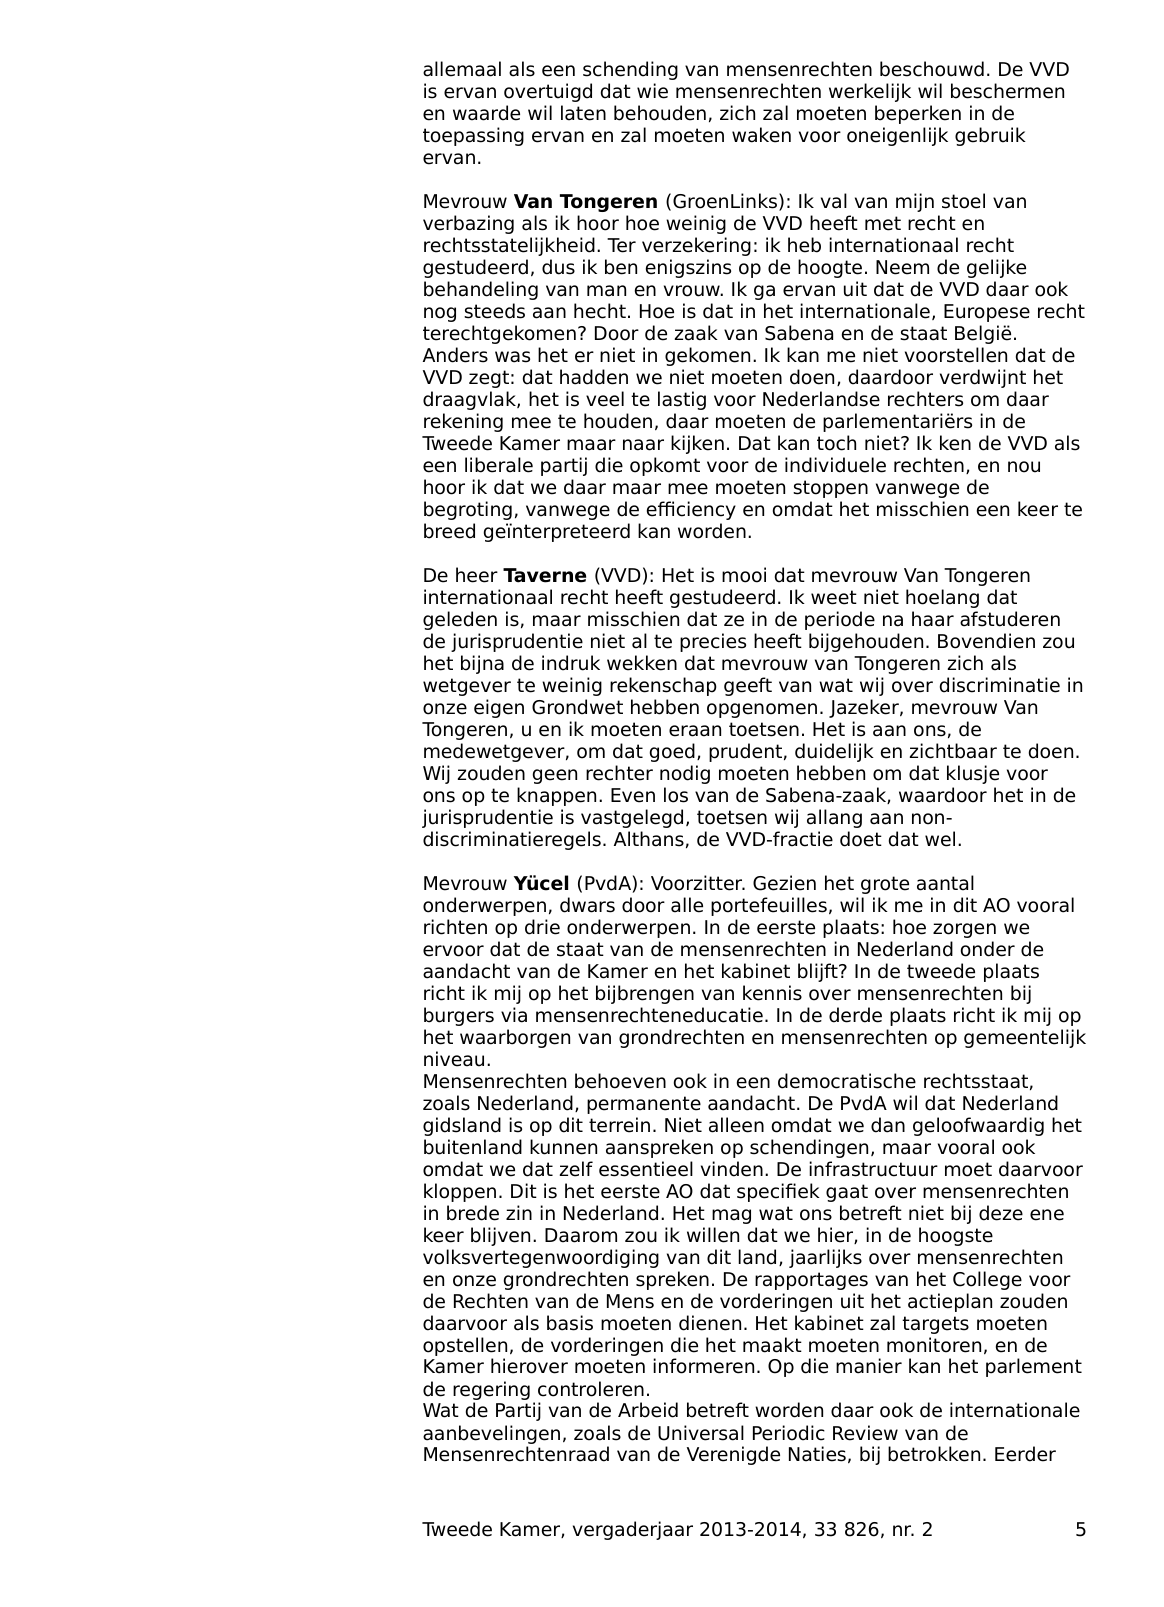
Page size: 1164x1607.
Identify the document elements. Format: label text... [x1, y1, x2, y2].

text Mevrouw Van Tongeren (GroenLinks): Ik val van mijn stoel van verbazing als ik hoor hoe weinig de VVD heeft met recht en rechtsstatelijkheid. Ter verzekering: ik heb internationaal recht gestudeerd, dus ik ben enigszins op de hoogte. Neem de gelijke behandeling van man en vrouw. Ik ga ervan uit dat de VVD daar ook nog steeds aan hecht. Hoe is dat in het internationale, Europese recht terechtgekomen? Door de zaak van Sabena en de staat België. Anders was het er niet in gekomen. Ik kan me niet voorstellen dat de VVD zegt: dat hadden we niet moeten doen, daardoor verdwijnt het draagvlak, het is veel te lastig voor Nederlandse rechters om daar rekening mee te houden, daar moeten de parlementariërs in de Tweede Kamer maar naar kijken. Dat kan toch niet? Ik ken de VVD als een liberale partij die opkomt voor de individuele rechten, en nou hoor ik dat we daar maar mee moeten stoppen vanwege de begroting, vanwege de efficiency en omdat het misschien een keer te breed geïnterpreteerd kan worden. [422, 191, 1087, 543]
text Mevrouw Yücel (PvdA): Voorzitter. Gezien het grote aantal onderwerpen, dwars door alle portefeuilles, wil ik me in dit AO vooral richten op drie onderwerpen. In de eerste plaats: hoe zorgen we ervoor dat de staat van de mensenrechten in Nederland onder de aandacht van de Kamer en het kabinet blijft? In de tweede plaats richt ik mij op het bijbrengen van kennis over mensenrechten bij burgers via mensenrechteneducatie. In de derde plaats richt ik mij op het waarborgen van grondrechten en mensenrechten op gemeentelijk niveau. [422, 873, 1087, 1071]
text Wat de Partij van de Arbeid betreft worden daar ook de internationale aanbevelingen, zoals de Universal Periodic Review van de Mensenrechtenraad van de Verenigde Naties, bij betrokken. Eerder [422, 1400, 1087, 1466]
text De heer Taverne (VVD): Het is mooi dat mevrouw Van Tongeren internationaal recht heeft gestudeerd. Ik weet niet hoelang dat geleden is, maar misschien dat ze in de periode na haar afstuderen de jurisprudentie niet al te precies heeft bijgehouden. Bovendien zou het bijna de indruk wekken dat mevrouw van Tongeren zich als wetgever te weinig rekenschap geeft van wat wij over discriminatie in onze eigen Grondwet hebben opgenomen. Jazeker, mevrouw Van Tongeren, u en ik moeten eraan toetsen. Het is aan ons, de medewetgever, om dat goed, prudent, duidelijk en zichtbaar te doen. Wij zouden geen rechter nodig moeten hebben om dat klusje voor ons op te knappen. Even los van de Sabena-zaak, waardoor het in de jurisprudentie is vastgelegd, toetsen wij allang aan non-discriminatieregels. Althans, de VVD-fractie doet dat wel. [422, 565, 1087, 851]
text allemaal als een schending van mensenrechten beschouwd. De VVD is ervan overtuigd dat wie mensenrechten werkelijk wil beschermen en waarde wil laten behouden, zich zal moeten beperken in de toepassing ervan en zal moeten waken voor oneigenlijk gebruik ervan. [422, 59, 1087, 169]
text Mensenrechten behoeven ook in een democratische rechtsstaat, zoals Nederland, permanente aandacht. De PvdA wil dat Nederland gidsland is op dit terrein. Niet alleen omdat we dan geloofwaardig het buitenland kunnen aanspreken op schendingen, maar vooral ook omdat we dat zelf essentieel vinden. De infrastructuur moet daarvoor kloppen. Dit is het eerste AO dat specifiek gaat over mensenrechten in brede zin in Nederland. Het mag wat ons betreft niet bij deze ene keer blijven. Daarom zou ik willen dat we hier, in de hoogste volksvertegenwoordiging van dit land, jaarlijks over mensenrechten en onze grondrechten spreken. De rapportages van het College voor de Rechten van de Mens en de vorderingen uit het actieplan zouden daarvoor als basis moeten dienen. Het kabinet zal targets moeten opstellen, de vorderingen die het maakt moeten monitoren, en de Kamer hierover moeten informeren. Op die manier kan het parlement de regering controleren. [422, 1071, 1087, 1400]
